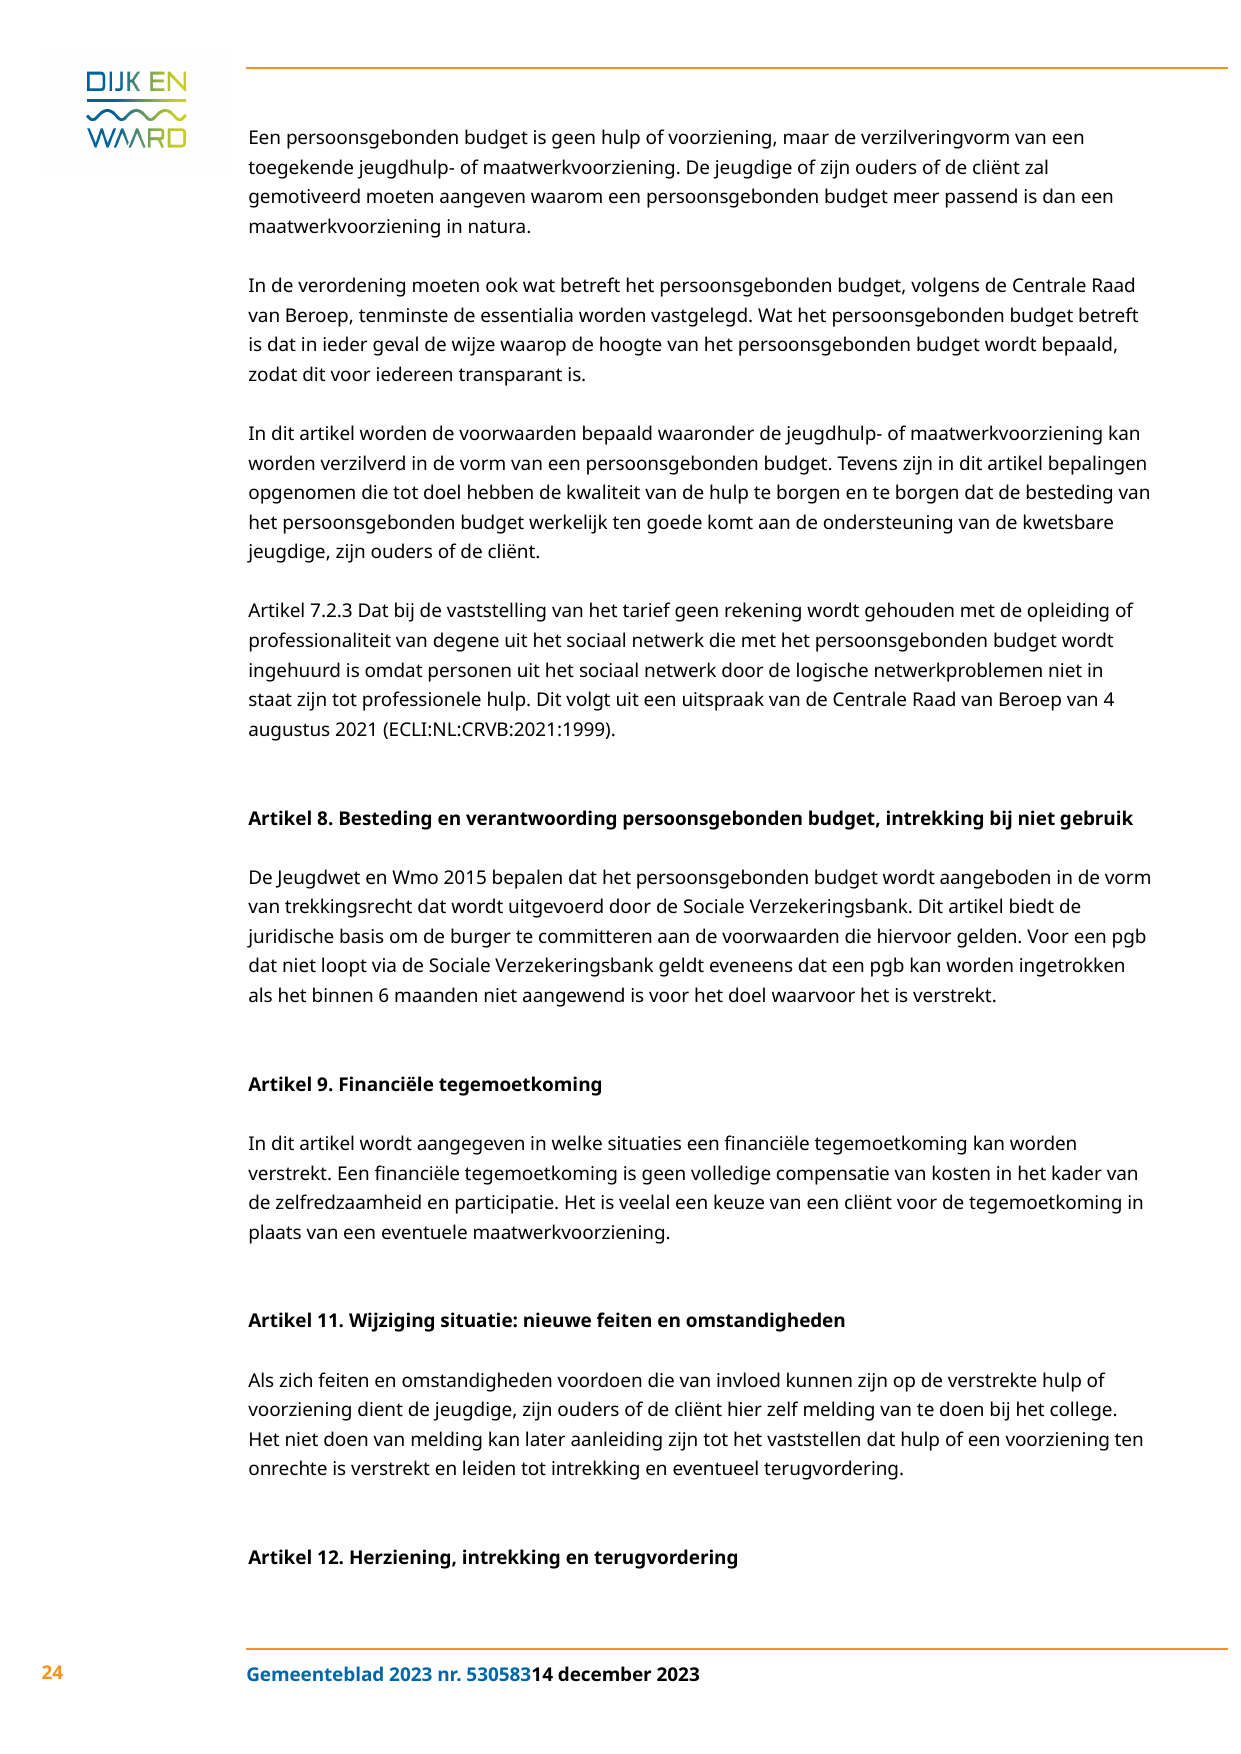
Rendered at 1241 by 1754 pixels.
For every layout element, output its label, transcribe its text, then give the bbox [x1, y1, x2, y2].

text Artikel 8. Besteding en verantwoording persoonsgebonden budget, intrekking bij niet gebruik [248, 805, 1152, 831]
picture [41, 47, 231, 172]
text De Jeugdwet en Wmo 2015 bepalen dat het persoonsgebonden budget wordt aangeboden in de vorm van trekkingsrecht dat wordt uitgevoerd door de Sociale Verzekeringsbank. Dit artikel biedt de juridische basis om de burger te committeren aan de voorwaarden die hiervoor gelden. Voor een pgb dat niet loopt via de Sociale Verzekeringsbank geldt eveneens dat een pgb kan worden ingetrokken als het binnen 6 maanden niet aangewend is voor het doel waarvoor het is verstrekt. [248, 864, 1152, 1008]
text Artikel 12. Herziening, intrekking en terugvordering [248, 1544, 1152, 1570]
text Een persoonsgebonden budget is geen hulp of voorziening, maar de verzilveringvorm van een toegekende jeugdhulp- of maatwerkvoorziening. De jeugdige of zijn ouders of de cliënt zal gemotiveerd moeten aangeven waarom een persoonsgebonden budget meer passend is dan een maatwerkvoorziening in natura. [248, 124, 1152, 239]
text Artikel 7.2.3 Dat bij de vaststelling van het tarief geen rekening wordt gehouden met de opleiding of professionaliteit van degene uit het sociaal netwerk die met het persoonsgebonden budget wordt ingehuurd is omdat personen uit het sociaal netwerk door de logische netwerkproblemen niet in staat zijn tot professionele hulp. Dit volgt uit een uitspraak van de Centrale Raad van Beroep van 4 augustus 2021 (ECLI:NL:CRVB:2021:1999). [248, 598, 1152, 742]
text In dit artikel worden de voorwaarden bepaald waaronder de jeugdhulp- of maatwerkvoorziening kan worden verzilverd in de vorm van een persoonsgebonden budget. Tevens zijn in dit artikel bepalingen opgenomen die tot doel hebben de kwaliteit van de hulp te borgen en te borgen dat de besteding van het persoonsgebonden budget werkelijk ten goede komt aan de ondersteuning van de kwetsbare jeugdige, zijn ouders of de cliënt. [248, 420, 1152, 564]
text Artikel 9. Financiële tegemoetkoming [248, 1071, 1152, 1097]
text In dit artikel wordt aangegeven in welke situaties een financiële tegemoetkoming kan worden verstrekt. Een financiële tegemoetkoming is geen volledige compensatie van kosten in het kader van de zelfredzaamheid en participatie. Het is veelal een keuze van een cliënt voor de tegemoetkoming in plaats van een eventuele maatwerkvoorziening. [248, 1130, 1152, 1245]
text Artikel 11. Wijziging situatie: nieuwe feiten en omstandigheden [248, 1308, 1152, 1333]
text In de verordening moeten ook wat betreft het persoonsgebonden budget, volgens de Centrale Raad van Beroep, tenminste de essentialia worden vastgelegd. Wat het persoonsgebonden budget betreft is dat in ieder geval de wijze waarop de hoogte van het persoonsgebonden budget wordt bepaald, zodat dit voor iedereen transparant is. [248, 272, 1152, 387]
text Als zich feiten en omstandigheden voordoen die van invloed kunnen zijn op de verstrekte hulp of voorziening dient de jeugdige, zijn ouders of de cliënt hier zelf melding van te doen bij het college. Het niet doen van melding kan later aanleiding zijn tot het vaststellen dat hulp of een voorziening ten onrechte is verstrekt en leiden tot intrekking en eventueel terugvordering. [248, 1367, 1152, 1481]
